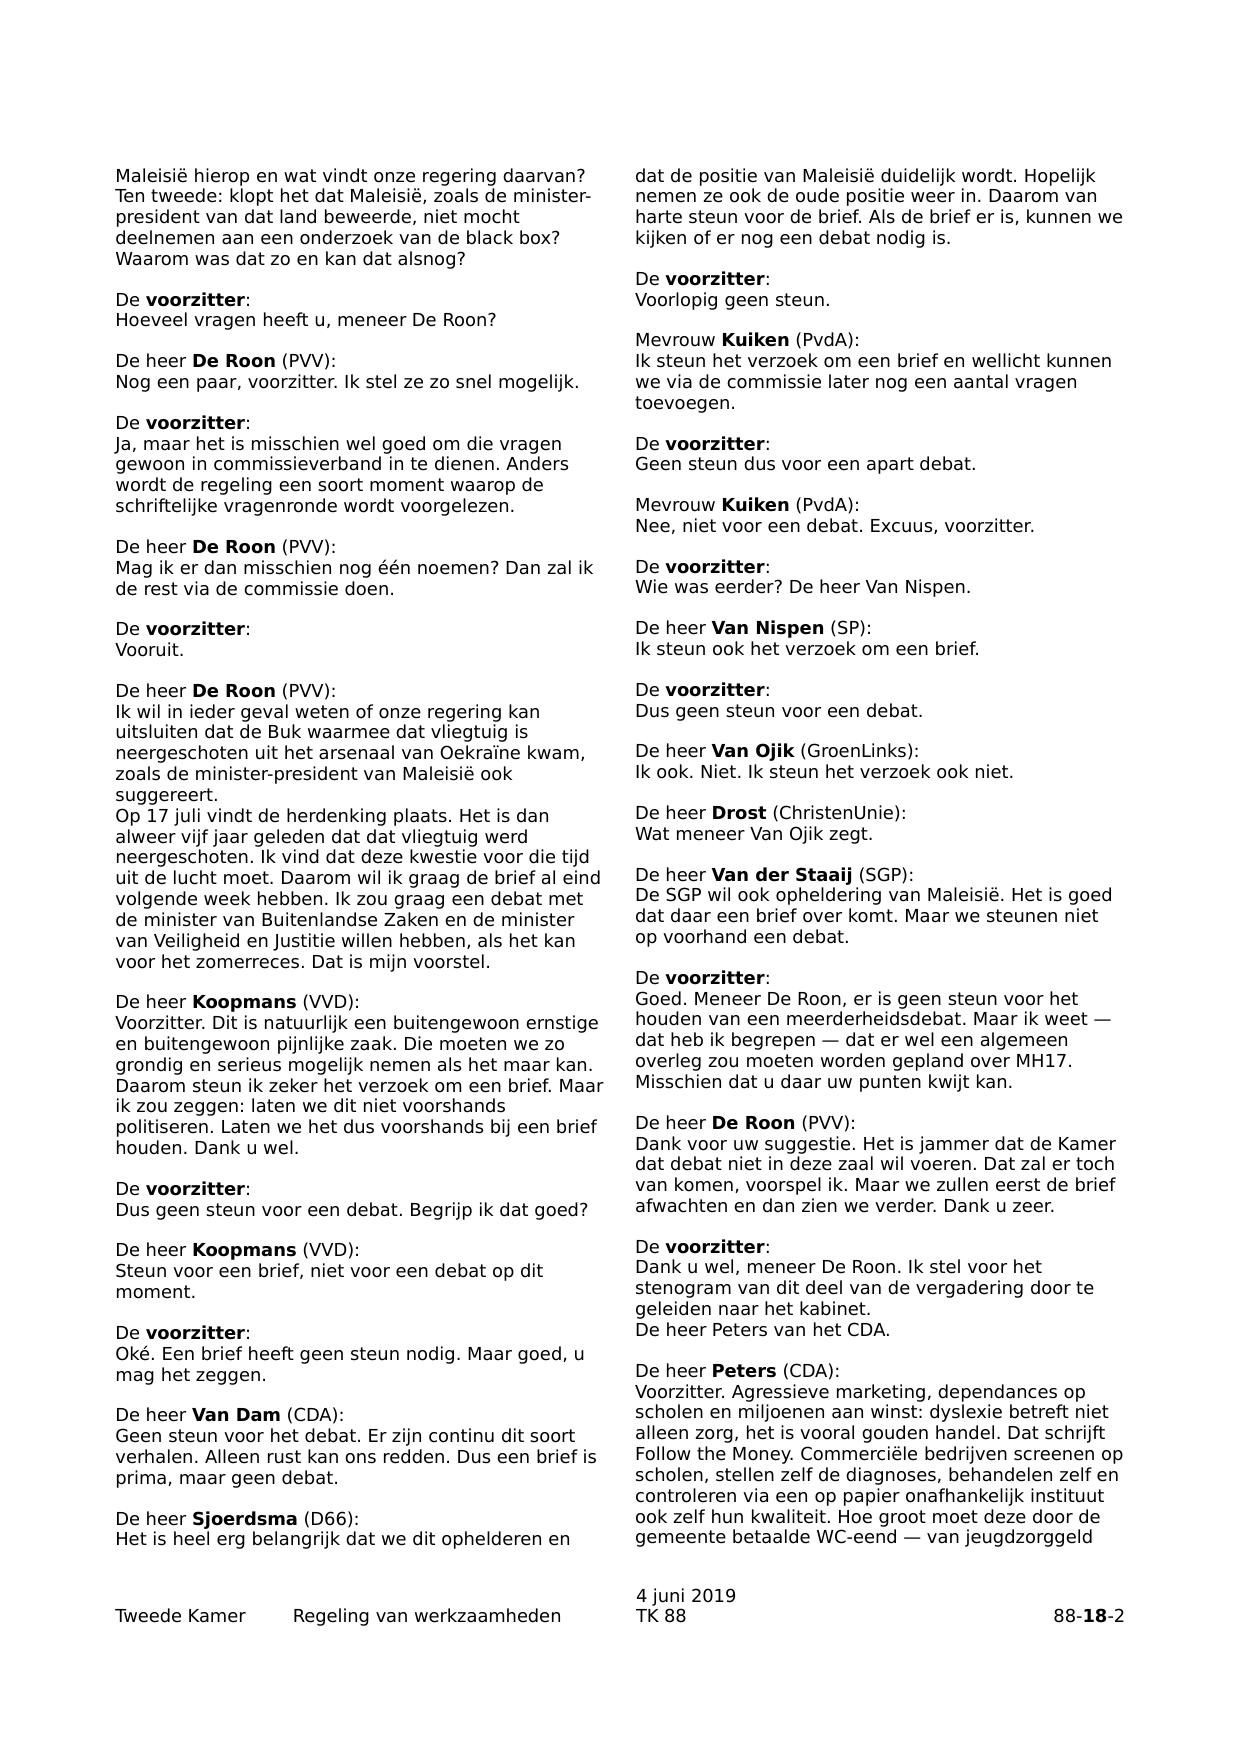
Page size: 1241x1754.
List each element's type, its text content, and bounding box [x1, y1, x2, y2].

text Maleisië hierop en wat vindt onze regering daarvan? Ten tweede: klopt het dat Maleisië, zoals de minister-president van dat land beweerde, niet mocht deelnemen aan een onderzoek van de black box? Waarom was dat zo en kan dat alsnog? [115, 165, 605, 269]
text De voorzitter: [635, 1237, 1125, 1257]
text Mevrouw Kuiken (PvdA): [635, 495, 1125, 516]
text De voorzitter: [115, 289, 605, 310]
text De voorzitter: [635, 557, 1125, 577]
text Oké. Een brief heeft geen steun nodig. Maar goed, u mag het zeggen. [115, 1343, 605, 1385]
text De heer De Roon (PVV): [115, 681, 605, 701]
text De heer De Roon (PVV): [635, 1112, 1125, 1133]
text Ik steun ook het verzoek om een brief. [635, 639, 1125, 660]
text De voorzitter: [115, 413, 605, 433]
text De voorzitter: [635, 269, 1125, 289]
text Voorzitter. Agressieve marketing, dependances op scholen en miljoenen aan winst: dyslexie betreft niet alleen zorg, het is vooral gouden handel. Dat schrijft Follow the Money. Commerciële bedrijven screenen op scholen, stellen zelf de diagnoses, behandelen zelf en controleren via een op papier onafhankelijk instituut ook zelf hun kwaliteit. Hoe groot moet deze door de gemeente betaalde WC-eend — van jeugdzorggeld [635, 1381, 1125, 1548]
text De voorzitter: [115, 619, 605, 640]
text De heer Van der Staaij (SGP): [635, 864, 1125, 885]
text De voorzitter: [115, 1179, 605, 1199]
text De SGP wil ook opheldering van Maleisië. Het is goed dat daar een brief over komt. Maar we steunen niet op voorhand een debat. [635, 885, 1125, 948]
text De heer De Roon (PVV): [115, 351, 605, 372]
text Geen steun dus voor een apart debat. [635, 454, 1125, 475]
text Nog een paar, voorzitter. Ik stel ze zo snel mogelijk. [115, 372, 605, 393]
text Ik ook. Niet. Ik steun het verzoek ook niet. [635, 762, 1125, 783]
text De heer Peters van het CDA. [635, 1320, 1125, 1341]
text De heer Van Nispen (SP): [635, 618, 1125, 639]
text Dus geen steun voor een debat. Begrijp ik dat goed? [115, 1199, 605, 1220]
text De heer Van Ojik (GroenLinks): [635, 741, 1125, 762]
text Op 17 juli vindt de herdenking plaats. Het is dan alweer vijf jaar geleden dat dat vliegtuig werd neergeschoten. Ik vind dat deze kwestie voor die tijd uit de lucht moet. Daarom wil ik graag de brief al eind volgende week hebben. Ik zou graag een debat met de minister van Buitenlandse Zaken en de minister van Veiligheid en Justitie willen hebben, als het kan voor het zomerreces. Dat is mijn voorstel. [115, 806, 605, 972]
text De voorzitter: [635, 680, 1125, 700]
text Nee, niet voor een debat. Excuus, voorzitter. [635, 516, 1125, 537]
text Goed. Meneer De Roon, er is geen steun voor het houden van een meerderheidsdebat. Maar ik weet — dat heb ik begrepen — dat er wel een algemeen overleg zou moeten worden gepland over MH17. Misschien dat u daar uw punten kwijt kan. [635, 988, 1125, 1092]
text Vooruit. [115, 640, 605, 661]
text De heer Van Dam (CDA): [115, 1405, 605, 1426]
text Wie was eerder? De heer Van Nispen. [635, 577, 1125, 598]
text Voorlopig geen steun. [635, 289, 1125, 310]
text Geen steun voor het debat. Er zijn continu dit soort verhalen. Alleen rust kan ons redden. Dus een brief is prima, maar geen debat. [115, 1426, 605, 1488]
text De heer Koopmans (VVD): [115, 992, 605, 1013]
text De voorzitter: [635, 968, 1125, 988]
text Hoeveel vragen heeft u, meneer De Roon? [115, 310, 605, 331]
text Dus geen steun voor een debat. [635, 700, 1125, 721]
text Het is heel erg belangrijk dat we dit ophelderen en [115, 1529, 605, 1550]
text De heer Drost (ChristenUnie): [635, 803, 1125, 823]
text De voorzitter: [115, 1323, 605, 1343]
text De voorzitter: [635, 433, 1125, 454]
text De heer Peters (CDA): [635, 1361, 1125, 1381]
text Ja, maar het is misschien wel goed om die vragen gewoon in commissieverband in te dienen. Anders wordt de regeling een soort moment waarop de schriftelijke vragenronde wordt voorgelezen. [115, 433, 605, 517]
text Steun voor een brief, niet voor een debat op dit moment. [115, 1261, 605, 1303]
text Ik steun het verzoek om een brief en wellicht kunnen we via de commissie later nog een aantal vragen toevoegen. [635, 351, 1125, 413]
text De heer De Roon (PVV): [115, 537, 605, 557]
text Wat meneer Van Ojik zegt. [635, 823, 1125, 844]
text dat de positie van Maleisië duidelijk wordt. Hopelijk nemen ze ook de oude positie weer in. Daarom van harte steun voor de brief. Als de brief er is, kunnen we kijken of er nog een debat nodig is. [635, 165, 1125, 249]
text De heer Koopmans (VVD): [115, 1240, 605, 1261]
text De heer Sjoerdsma (D66): [115, 1508, 605, 1529]
text Mevrouw Kuiken (PvdA): [635, 330, 1125, 351]
text Mag ik er dan misschien nog één noemen? Dan zal ik de rest via de commissie doen. [115, 557, 605, 599]
text Voorzitter. Dit is natuurlijk een buitengewoon ernstige en buitengewoon pijnlijke zaak. Die moeten we zo grondig en serieus mogelijk nemen als het maar kan. Daarom steun ik zeker het verzoek om een brief. Maar ik zou zeggen: laten we dit niet voorshands politiseren. Laten we het dus voorshands bij een brief houden. Dank u wel. [115, 1013, 605, 1159]
text Dank u wel, meneer De Roon. Ik stel voor het stenogram van dit deel van de vergadering door te geleiden naar het kabinet. [635, 1257, 1125, 1320]
text Dank voor uw suggestie. Het is jammer dat de Kamer dat debat niet in deze zaal wil voeren. Dat zal er toch van komen, voorspel ik. Maar we zullen eerst de brief afwachten en dan zien we verder. Dank u zeer. [635, 1133, 1125, 1217]
text Ik wil in ieder geval weten of onze regering kan uitsluiten dat de Buk waarmee dat vliegtuig is neergeschoten uit het arsenaal van Oekraïne kwam, zoals de minister-president van Maleisië ook suggereert. [115, 701, 605, 806]
